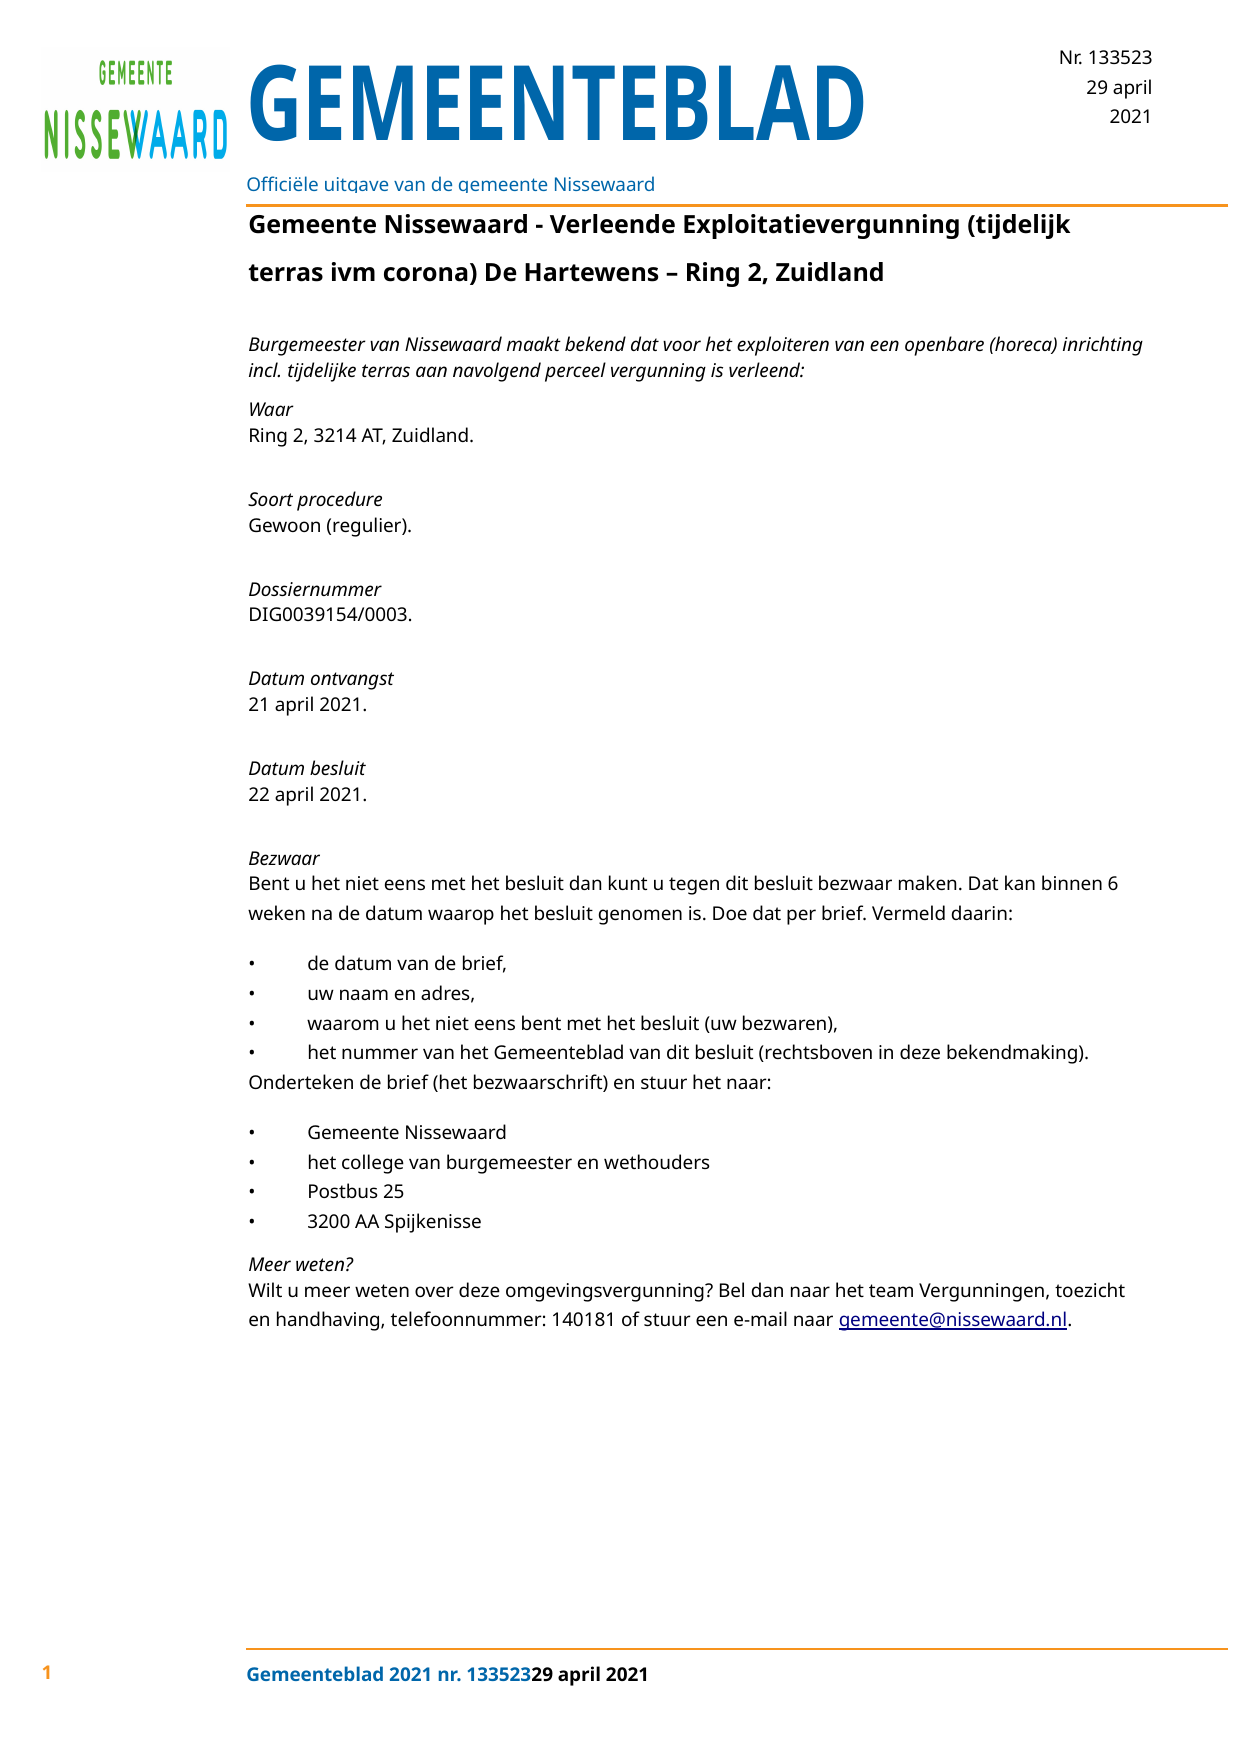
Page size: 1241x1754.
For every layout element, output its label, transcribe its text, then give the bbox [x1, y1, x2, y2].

list uw naam en adres, [248, 980, 1152, 1006]
text 21 april 2021. [248, 691, 1152, 717]
text Onderteken de brief (het bezwaarschrift) en stuur het naar: [248, 1069, 1152, 1095]
text Datum ontvangst [248, 666, 1152, 691]
text Gemeente Nissewaard - Verleende Exploitatievergunning (tijdelijk terras ivm corona) De Hartewens – Ring 2, Zuidland [248, 207, 1152, 288]
text Datum besluit [248, 755, 1152, 781]
text Dossiernummer [248, 576, 1152, 602]
text Soort procedure [248, 486, 1152, 512]
text Waar [248, 396, 1152, 422]
text Ring 2, 3214 AT, Zuidland. [248, 422, 1152, 448]
text Bezwaar [248, 845, 1152, 871]
list het nummer van het Gemeenteblad van dit besluit (rechtsboven in deze bekendmaking). [248, 1039, 1152, 1065]
list Gemeente Nissewaard [248, 1119, 1152, 1145]
text Wilt u meer weten over deze omgevingsvergunning? Bel dan naar het team Vergunningen, toezicht en handhaving, telefoonnummer: 140181 of stuur een e-mail naar gemeente@nissewaard.nl. [248, 1277, 1152, 1332]
text Bent u het niet eens met het besluit dan kunt u tegen dit besluit bezwaar maken. Dat kan binnen 6 weken na de datum waarop het besluit genomen is. Doe dat per brief. Vermeld daarin: [248, 871, 1152, 926]
list waarom u het niet eens bent met het besluit (uw bezwaren), [248, 1010, 1152, 1036]
list het college van burgemeester en wethouders [248, 1149, 1152, 1175]
list Postbus 25 [248, 1178, 1152, 1204]
text 22 april 2021. [248, 781, 1152, 807]
text DIG0039154/0003. [248, 602, 1152, 627]
picture [41, 47, 231, 172]
text Burgemeester van Nissewaard maakt bekend dat voor het exploiteren van een openbare (horeca) inrichting incl. tijdelijke terras aan navolgend perceel vergunning is verleend: [248, 331, 1152, 383]
list 3200 AA Spijkenisse [248, 1208, 1152, 1234]
text Gewoon (regulier). [248, 512, 1152, 538]
text Meer weten? [248, 1251, 1152, 1277]
list de datum van de brief, [248, 951, 1152, 976]
